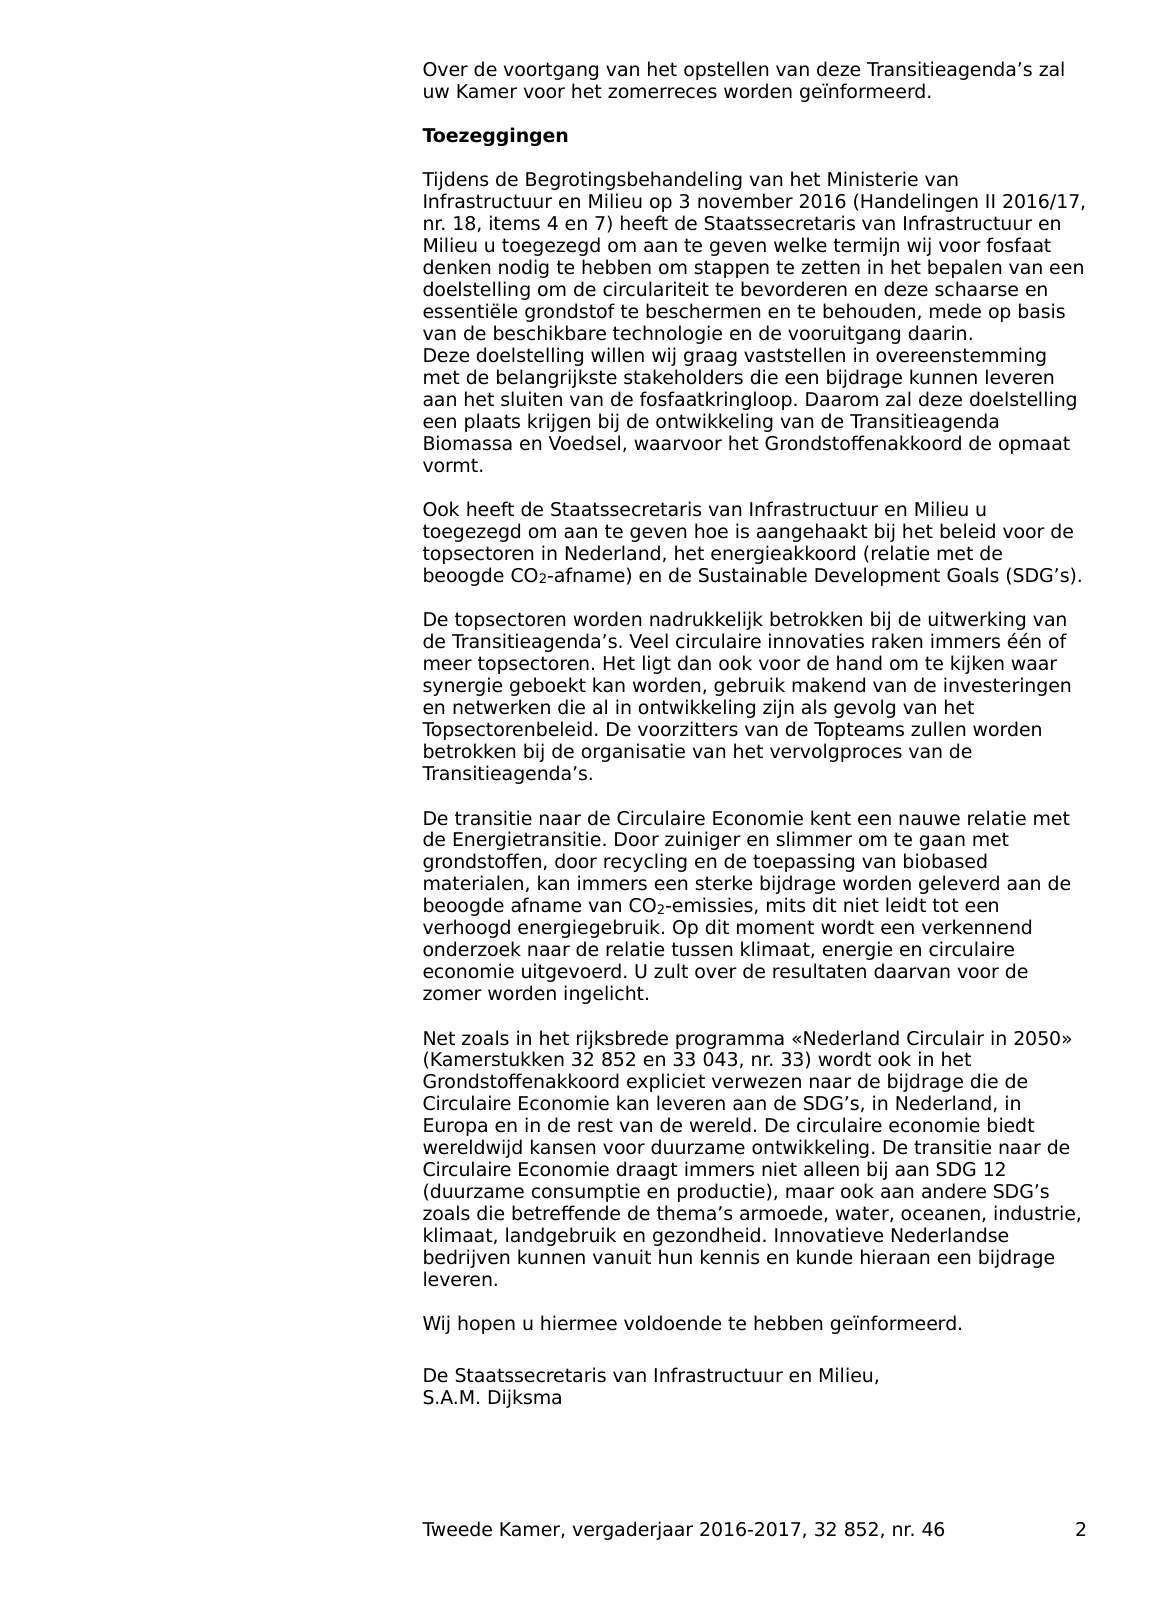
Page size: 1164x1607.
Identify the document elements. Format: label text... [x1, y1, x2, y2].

text De topsectoren worden nadrukkelijk betrokken bij de uitwerking van de Transitieagenda’s. Veel circulaire innovaties raken immers één of meer topsectoren. Het ligt dan ook voor de hand om te kijken waar synergie geboekt kan worden, gebruik makend van de investeringen en netwerken die al in ontwikkeling zijn als gevolg van het Topsectorenbeleid. De voorzitters van de Topteams zullen worden betrokken bij de organisatie van het vervolgproces van de Transitieagenda’s. [422, 609, 1087, 785]
subtitle Toezeggingen [422, 125, 1087, 147]
text De Staatssecretaris van Infrastructuur en Milieu, S.A.M. Dijksma [422, 1365, 1087, 1409]
text Over de voortgang van het opstellen van deze Transitieagenda’s zal uw Kamer voor het zomerreces worden geïnformeerd. [422, 59, 1087, 103]
text Net zoals in het rijksbrede programma «Nederland Circulair in 2050» (Kamerstukken 32 852 en 33 043, nr. 33) wordt ook in het Grondstoffenakkoord expliciet verwezen naar de bijdrage die de Circulaire Economie kan leveren aan de SDG’s, in Nederland, in Europa en in de rest van de wereld. De circulaire economie biedt wereldwijd kansen voor duurzame ontwikkeling. De transitie naar de Circulaire Economie draagt immers niet alleen bij aan SDG 12 (duurzame consumptie en productie), maar ook aan andere SDG’s zoals die betreffende de thema’s armoede, water, oceanen, industrie, klimaat, landgebruik en gezondheid. Innovatieve Nederlandse bedrijven kunnen vanuit hun kennis en kunde hieraan een bijdrage leveren. [422, 1027, 1087, 1291]
text Ook heeft de Staatssecretaris van Infrastructuur en Milieu u toegezegd om aan te geven hoe is aangehaakt bij het beleid voor de topsectoren in Nederland, het energieakkoord (relatie met de beoogde CO2-afname) en de Sustainable Development Goals (SDG’s). [422, 499, 1087, 587]
text Deze doelstelling willen wij graag vaststellen in overeenstemming met de belangrijkste stakeholders die een bijdrage kunnen leveren aan het sluiten van de fosfaatkringloop. Daarom zal deze doelstelling een plaats krijgen bij de ontwikkeling van de Transitieagenda Biomassa en Voedsel, waarvoor het Grondstoffenakkoord de opmaat vormt. [422, 345, 1087, 477]
text De transitie naar de Circulaire Economie kent een nauwe relatie met de Energietransitie. Door zuiniger en slimmer om te gaan met grondstoffen, door recycling en de toepassing van biobased materialen, kan immers een sterke bijdrage worden geleverd aan de beoogde afname van CO2-emissies, mits dit niet leidt tot een verhoogd energiegebruik. Op dit moment wordt een verkennend onderzoek naar de relatie tussen klimaat, energie en circulaire economie uitgevoerd. U zult over de resultaten daarvan voor de zomer worden ingelicht. [422, 807, 1087, 1005]
text Tijdens de Begrotingsbehandeling van het Ministerie van Infrastructuur en Milieu op 3 november 2016 (Handelingen II 2016/17, nr. 18, items 4 en 7) heeft de Staatssecretaris van Infrastructuur en Milieu u toegezegd om aan te geven welke termijn wij voor fosfaat denken nodig te hebben om stappen te zetten in het bepalen van een doelstelling om de circulariteit te bevorderen en deze schaarse en essentiële grondstof te beschermen en te behouden, mede op basis van de beschikbare technologie en de vooruitgang daarin. [422, 169, 1087, 345]
text Wij hopen u hiermee voldoende te hebben geïnformeerd. [422, 1313, 1087, 1335]
